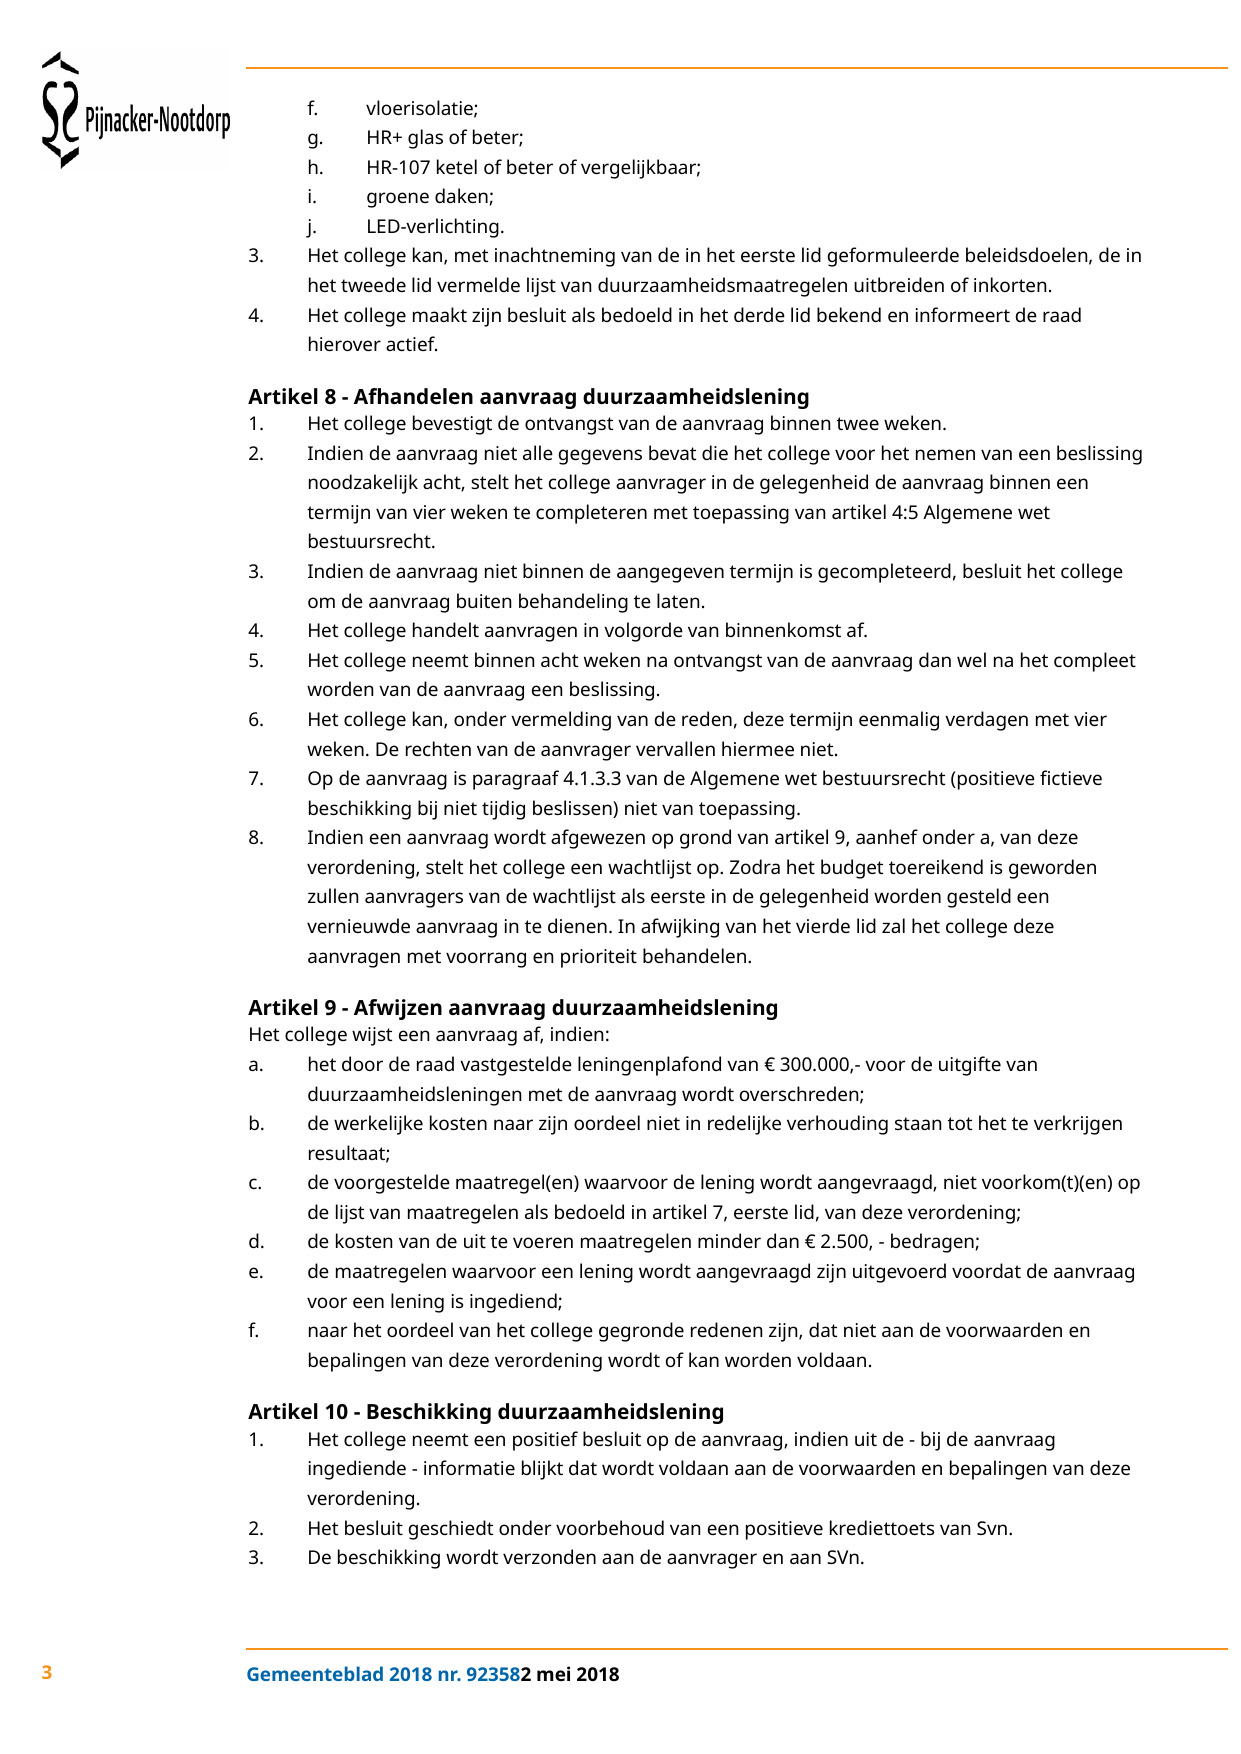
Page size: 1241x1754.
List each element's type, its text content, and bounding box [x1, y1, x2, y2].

list Op de aanvraag is paragraaf 4.1.3.3 van de Algemene wet bestuursrecht (positieve fictieve beschikking bij niet tijdig beslissen) niet van toepassing. [248, 765, 1152, 821]
list Het college maakt zijn besluit als bedoeld in het derde lid bekend en informeert de raad hierover actief. [248, 302, 1152, 357]
list het door de raad vastgestelde leningenplafond van € 300.000,- voor de uitgifte van duurzaamheidsleningen met de aanvraag wordt overschreden; [248, 1051, 1152, 1107]
list Indien een aanvraag wordt afgewezen op grond van artikel 9, aanhef onder a, van deze verordening, stelt het college een wachtlijst op. Zodra het budget toereikend is geworden zullen aanvragers van de wachtlijst als eerste in de gelegenheid worden gesteld een vernieuwde aanvraag in te dienen. In afwijking van het vierde lid zal het college deze aanvragen met voorrang en prioriteit behandelen. [248, 824, 1152, 968]
picture [41, 47, 231, 172]
list HR+ glas of beter; [307, 124, 1152, 150]
list de voorgestelde maatregel(en) waarvoor de lening wordt aangevraagd, niet voorkom(t)(en) op de lijst van maatregelen als bedoeld in artikel 7, eerste lid, van deze verordening; [248, 1169, 1152, 1225]
text Artikel 8 - Afhandelen aanvraag duurzaamheidslening [248, 382, 1152, 410]
list de maatregelen waarvoor een lening wordt aangevraagd zijn uitgevoerd voordat de aanvraag voor een lening is ingediend; [248, 1258, 1152, 1314]
list Het college kan, onder vermelding van de reden, deze termijn eenmalig verdagen met vier weken. De rechten van de aanvrager vervallen hiermee niet. [248, 706, 1152, 761]
list Het college neemt binnen acht weken na ontvangst van de aanvraag dan wel na het compleet worden van de aanvraag een beslissing. [248, 647, 1152, 702]
list Het besluit geschiedt onder voorbehoud van een positieve krediettoets van Svn. [248, 1515, 1152, 1540]
text Het college wijst een aanvraag af, indien: [248, 1022, 1152, 1047]
text Artikel 10 - Beschikking duurzaamheidslening [248, 1397, 1152, 1426]
list De beschikking wordt verzonden aan de aanvrager en aan SVn. [248, 1544, 1152, 1570]
list Het college bevestigt de ontvangst van de aanvraag binnen twee weken. [248, 410, 1152, 436]
list naar het oordeel van het college gegronde redenen zijn, dat niet aan de voorwaarden en bepalingen van deze verordening wordt of kan worden voldaan. [248, 1317, 1152, 1373]
list vloerisolatie; [307, 95, 1152, 121]
list Indien de aanvraag niet binnen de aangegeven termijn is gecompleteerd, besluit het college om de aanvraag buiten behandeling te laten. [248, 558, 1152, 613]
list HR-107 ketel of beter of vergelijkbaar; [307, 154, 1152, 180]
list LED-verlichting. [307, 213, 1152, 239]
list Het college neemt een positief besluit op de aanvraag, indien uit de - bij de aanvraag ingediende - informatie blijkt dat wordt voldaan aan de voorwaarden en bepalingen van deze verordening. [248, 1426, 1152, 1511]
text Artikel 9 - Afwijzen aanvraag duurzaamheidslening [248, 993, 1152, 1022]
list Indien de aanvraag niet alle gegevens bevat die het college voor het nemen van een beslissing noodzakelijk acht, stelt het college aanvrager in de gelegenheid de aanvraag binnen een termijn van vier weken te completeren met toepassing van artikel 4:5 Algemene wet bestuursrecht. [248, 440, 1152, 554]
list groene daken; [307, 183, 1152, 209]
list de kosten van de uit te voeren maatregelen minder dan € 2.500, - bedragen; [248, 1229, 1152, 1254]
list Het college kan, met inachtneming van de in het eerste lid geformuleerde beleidsdoelen, de in het tweede lid vermelde lijst van duurzaamheidsmaatregelen uitbreiden of inkorten. [248, 243, 1152, 298]
list de werkelijke kosten naar zijn oordeel niet in redelijke verhouding staan tot het te verkrijgen resultaat; [248, 1110, 1152, 1166]
list Het college handelt aanvragen in volgorde van binnenkomst af. [248, 617, 1152, 643]
